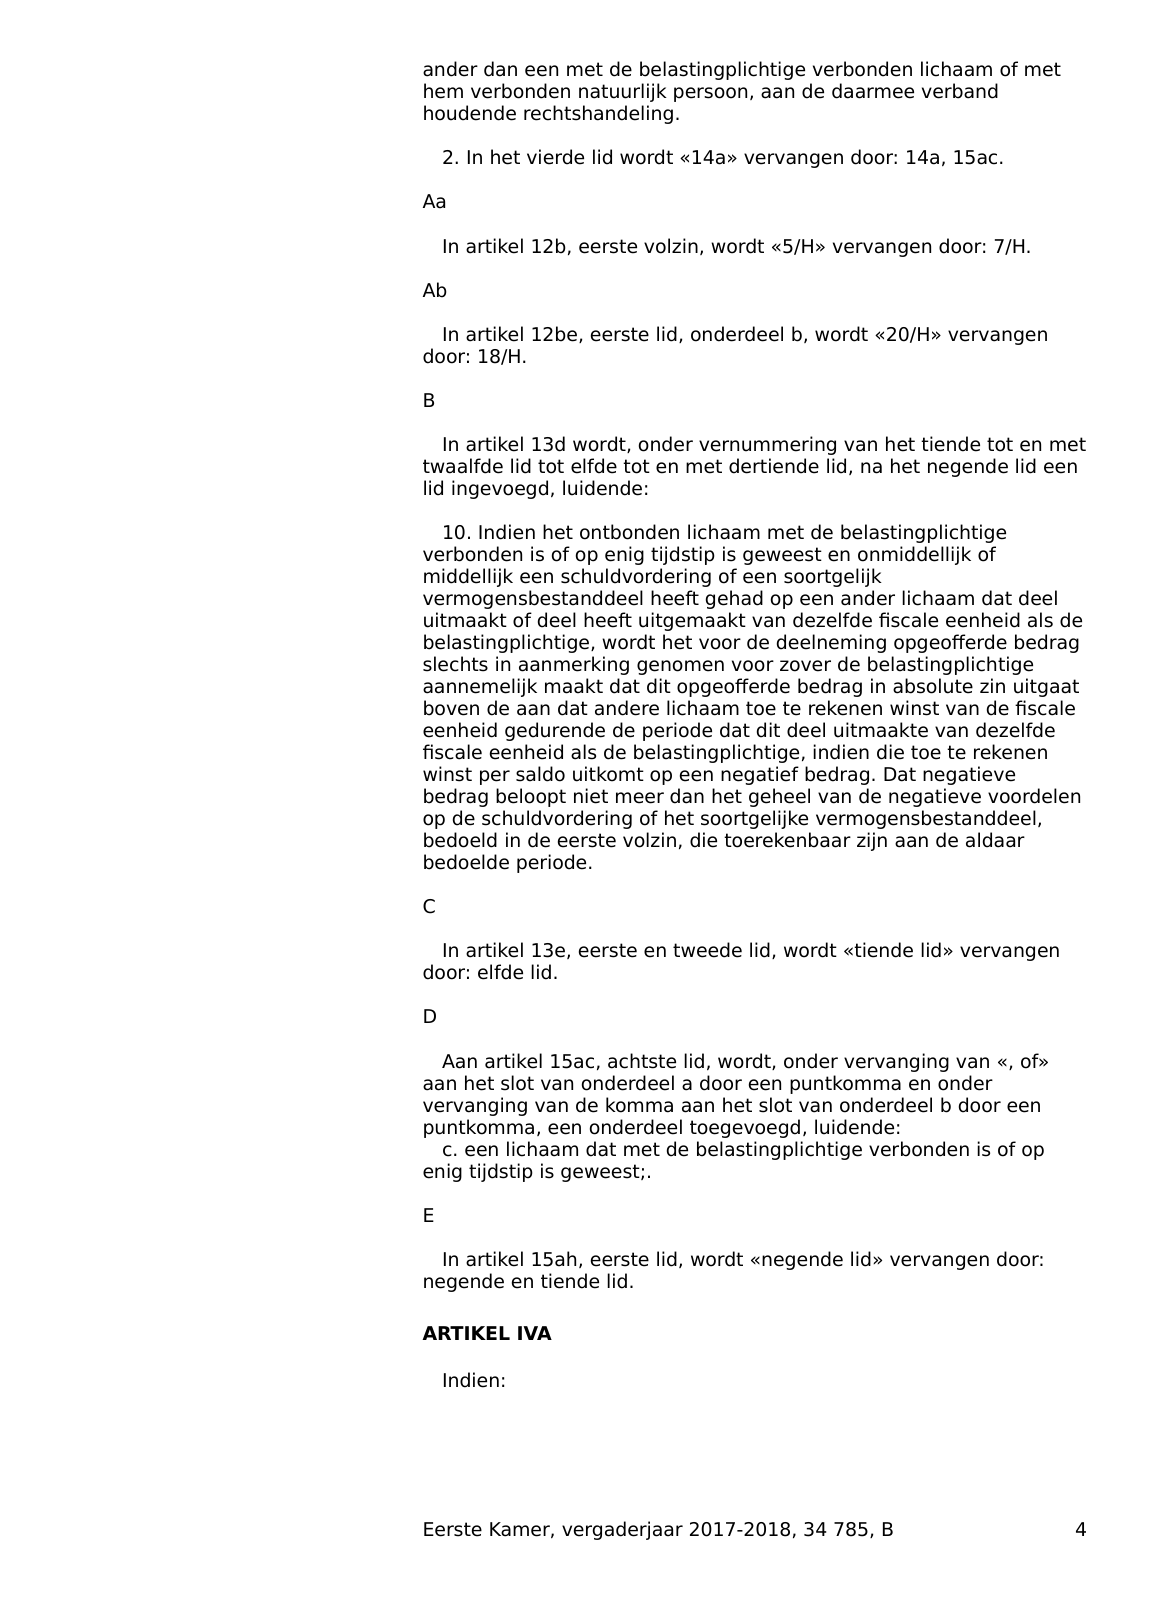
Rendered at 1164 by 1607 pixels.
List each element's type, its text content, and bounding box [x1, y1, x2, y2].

text C [422, 896, 1087, 918]
text 10. Indien het ontbonden lichaam met de belastingplichtige verbonden is of op enig tijdstip is geweest en onmiddellijk of middellijk een schuldvordering of een soortgelijk vermogensbestanddeel heeft gehad op een ander lichaam dat deel uitmaakt of deel heeft uitgemaakt van dezelfde fiscale eenheid als de belastingplichtige, wordt het voor de deelneming opgeofferde bedrag slechts in aanmerking genomen voor zover de belastingplichtige aannemelijk maakt dat dit opgeofferde bedrag in absolute zin uitgaat boven de aan dat andere lichaam toe te rekenen winst van de fiscale eenheid gedurende de periode dat dit deel uitmaakte van dezelfde fiscale eenheid als de belastingplichtige, indien die toe te rekenen winst per saldo uitkomt op een negatief bedrag. Dat negatieve bedrag beloopt niet meer dan het geheel van de negatieve voordelen op de schuldvordering of het soortgelijke vermogensbestanddeel, bedoeld in de eerste volzin, die toerekenbaar zijn aan de aldaar bedoelde periode. [422, 522, 1087, 874]
text ander dan een met de belastingplichtige verbonden lichaam of met hem verbonden natuurlijk persoon, aan de daarmee verband houdende rechtshandeling. [422, 59, 1087, 125]
text Ab [422, 280, 1087, 302]
text Aan artikel 15ac, achtste lid, wordt, onder vervanging van «, of» aan het slot van onderdeel a door een puntkomma en onder vervanging van de komma aan het slot van onderdeel b door een puntkomma, een onderdeel toegevoegd, luidende: [422, 1051, 1087, 1138]
text D [422, 1006, 1087, 1028]
text In artikel 15ah, eerste lid, wordt «negende lid» vervangen door: negende en tiende lid. [422, 1249, 1087, 1293]
text B [422, 390, 1087, 412]
text c. een lichaam dat met de belastingplichtige verbonden is of op enig tijdstip is geweest;. [422, 1138, 1087, 1182]
text In artikel 13d wordt, onder vernummering van het tiende tot en met twaalfde lid tot elfde tot en met dertiende lid, na het negende lid een lid ingevoegd, luidende: [422, 434, 1087, 500]
text In artikel 13e, eerste en tweede lid, wordt «tiende lid» vervangen door: elfde lid. [422, 940, 1087, 984]
text In artikel 12b, eerste volzin, wordt «5/H» vervangen door: 7/H. [422, 236, 1087, 257]
text In artikel 12be, eerste lid, onderdeel b, wordt «20/H» vervangen door: 18/H. [422, 324, 1087, 368]
subtitle ARTIKEL IVA [422, 1323, 1087, 1345]
text Aa [422, 191, 1087, 213]
text Indien: [422, 1370, 1087, 1392]
text 2. In het vierde lid wordt «14a» vervangen door: 14a, 15ac. [422, 147, 1087, 169]
text E [422, 1205, 1087, 1227]
